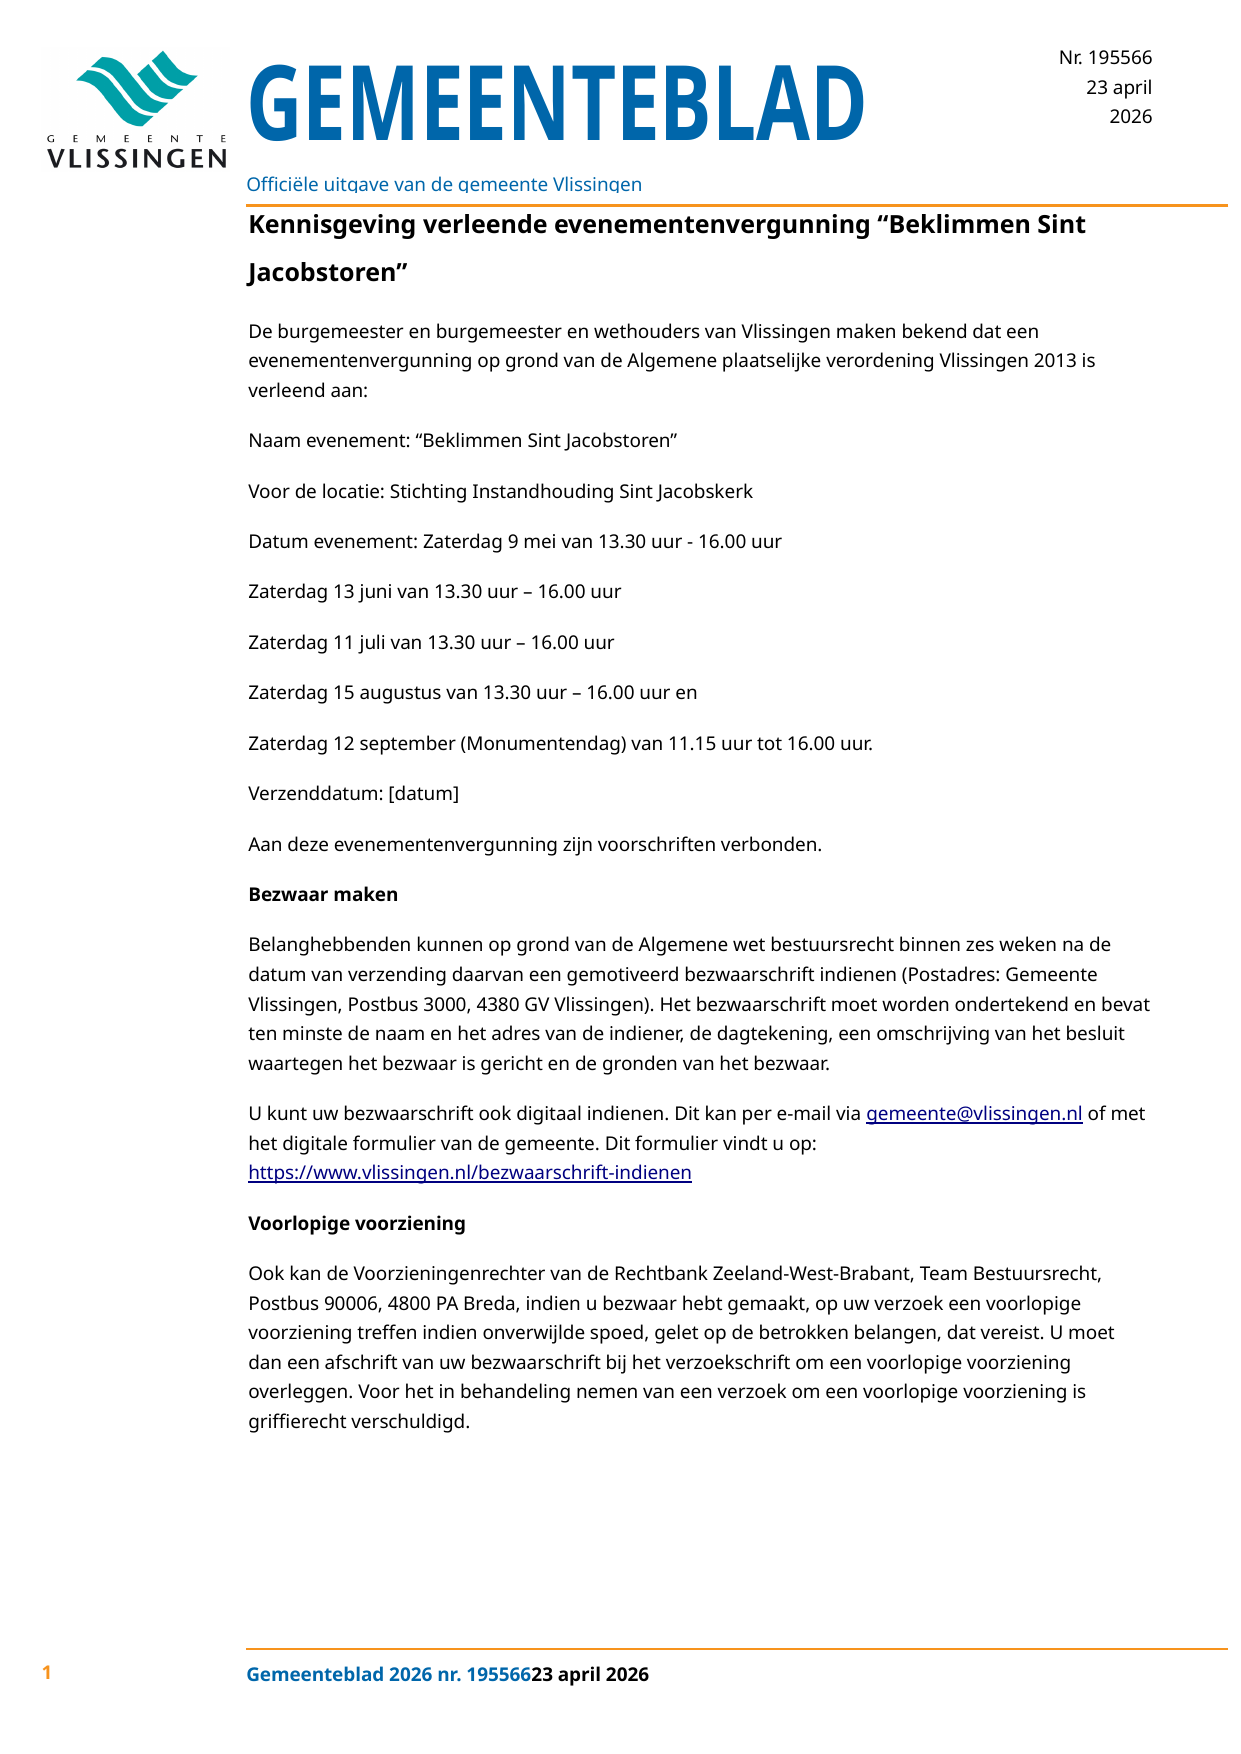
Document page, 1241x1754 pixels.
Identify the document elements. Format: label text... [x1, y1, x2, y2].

text Belanghebbenden kunnen op grond van de Algemene wet bestuursrecht binnen zes weken na de datum van verzending daarvan een gemotiveerd bezwaarschrift indienen (Postadres: Gemeente Vlissingen, Postbus 3000, 4380 GV Vlissingen). Het bezwaarschrift moet worden ondertekend en bevat ten minste de naam en het adres van de indiener, de dagtekening, een omschrijving van het besluit waartegen het bezwaar is gericht en de gronden van het bezwaar. [248, 932, 1152, 1076]
text Kennisgeving verleende evenementenvergunning “Beklimmen Sint Jacobstoren” [248, 207, 1152, 288]
text Zaterdag 11 juli van 13.30 uur – 16.00 uur [248, 629, 1152, 655]
text Naam evenement: “Beklimmen Sint Jacobstoren” [248, 427, 1152, 453]
text Zaterdag 13 juni van 13.30 uur – 16.00 uur [248, 579, 1152, 604]
text Voorlopige voorziening [248, 1210, 1152, 1236]
text Aan deze evenementenvergunning zijn voorschriften verbonden. [248, 831, 1152, 857]
text Zaterdag 12 september (Monumentendag) van 11.15 uur tot 16.00 uur. [248, 730, 1152, 756]
text Bezwaar maken [248, 881, 1152, 907]
text Ook kan de Voorzieningenrechter van de Rechtbank Zeeland-West-Brabant, Team Bestuursrecht, Postbus 90006, 4800 PA Breda, indien u bezwaar hebt gemaakt, op uw verzoek een voorlopige voorziening treffen indien onverwijlde spoed, gelet op de betrokken belangen, dat vereist. U moet dan een afschrift van uw bezwaarschrift bij het verzoekschrift om een voorlopige voorziening overleggen. Voor het in behandeling nemen van een verzoek om een voorlopige voorziening is griffierecht verschuldigd. [248, 1260, 1152, 1434]
text De burgemeester en burgemeester en wethouders van Vlissingen maken bekend dat een evenementenvergunning op grond van de Algemene plaatselijke verordening Vlissingen 2013 is verleend aan: [248, 318, 1152, 403]
text Datum evenement: Zaterdag 9 mei van 13.30 uur - 16.00 uur [248, 528, 1152, 554]
text Voor de locatie: Stichting Instandhouding Sint Jacobskerk [248, 478, 1152, 504]
text U kunt uw bezwaarschrift ook digitaal indienen. Dit kan per e-mail via gemeente@vlissingen.nl of met het digitale formulier van de gemeente. Dit formulier vindt u op: https://www.vlissingen.nl/bezwaarschrift-indienen [248, 1100, 1152, 1185]
picture [41, 47, 231, 172]
text Verzenddatum: [datum] [248, 780, 1152, 806]
text Zaterdag 15 augustus van 13.30 uur – 16.00 uur en [248, 679, 1152, 705]
